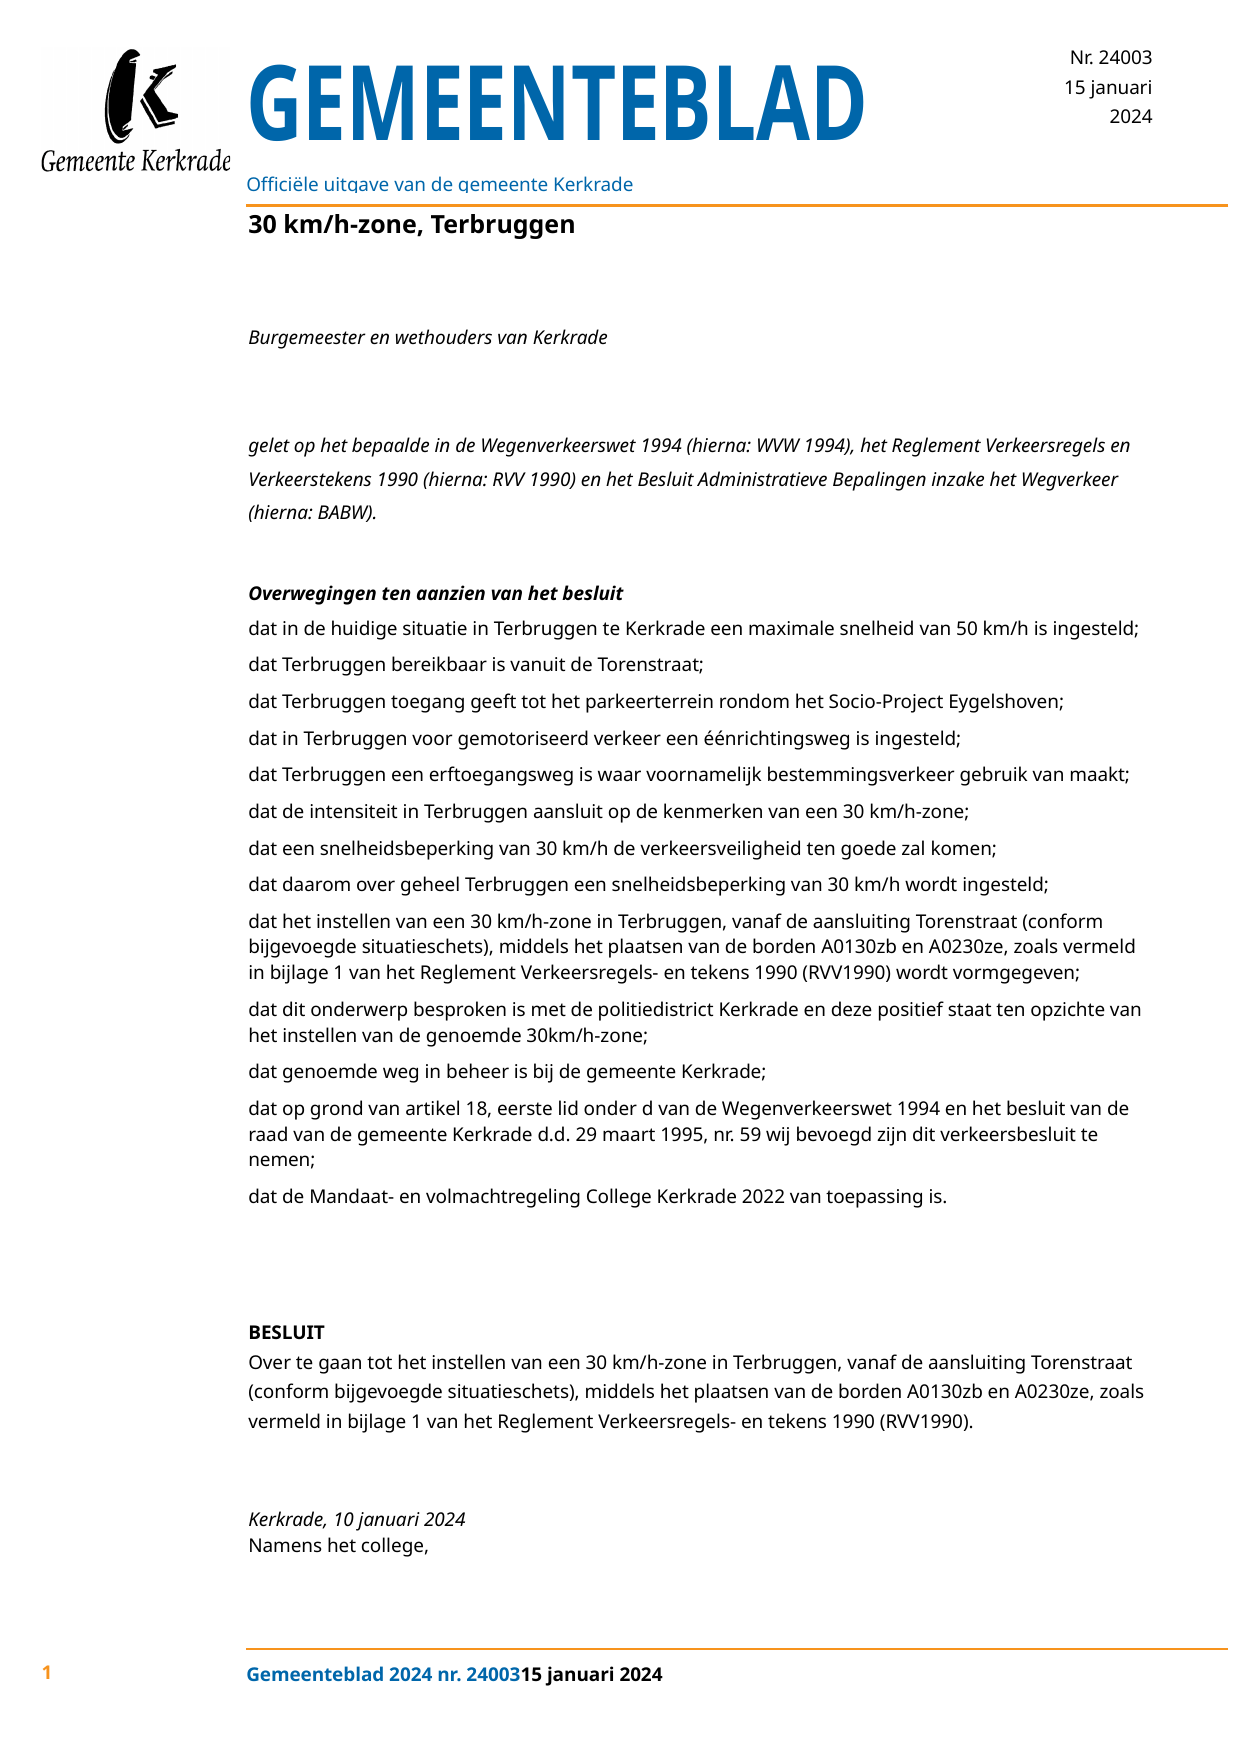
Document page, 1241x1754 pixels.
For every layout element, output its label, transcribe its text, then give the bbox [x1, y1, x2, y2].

picture [41, 47, 231, 172]
text dat de intensiteit in Terbruggen aansluit op de kenmerken van een 30 km/h-zone; [248, 798, 1152, 824]
text dat daarom over geheel Terbruggen een snelheidsbeperking van 30 km/h wordt ingesteld; [248, 871, 1152, 897]
text BESLUIT [248, 1319, 1152, 1345]
text Over te gaan tot het instellen van een 30 km/h-zone in Terbruggen, vanaf de aansluiting Torenstraat (conform bijgevoegde situatieschets), middels het plaatsen van de borden A0130zb en A0230ze, zoals vermeld in bijlage 1 van het Reglement Verkeersregels- en tekens 1990 (RVV1990). [248, 1349, 1152, 1434]
text gelet op het bepaalde in de Wegenverkeerswet 1994 (hierna: WVW 1994), het Reglement Verkeersregels en Verkeerstekens 1990 (hierna: RVV 1990) en het Besluit Administratieve Bepalingen inzake het Wegverkeer (hierna: BABW). [248, 432, 1152, 525]
text dat Terbruggen bereikbaar is vanuit de Torenstraat; [248, 651, 1152, 677]
text Kerkrade, 10 januari 2024 [248, 1506, 1152, 1532]
text dat het instellen van een 30 km/h-zone in Terbruggen, vanaf de aansluiting Torenstraat (conform bijgevoegde situatieschets), middels het plaatsen van de borden A0130zb en A0230ze, zoals vermeld in bijlage 1 van het Reglement Verkeersregels- en tekens 1990 (RVV1990) wordt vormgegeven; [248, 908, 1152, 985]
text 30 km/h-zone, Terbruggen [248, 207, 1152, 241]
text dat in Terbruggen voor gemotoriseerd verkeer een éénrichtingsweg is ingesteld; [248, 725, 1152, 750]
text dat een snelheidsbeperking van 30 km/h de verkeersveiligheid ten goede zal komen; [248, 835, 1152, 860]
text dat Terbruggen een erftoegangsweg is waar voornamelijk bestemmingsverkeer gebruik van maakt; [248, 761, 1152, 787]
text dat op grond van artikel 18, eerste lid onder d van de Wegenverkeerswet 1994 en het besluit van de raad van de gemeente Kerkrade d.d. 29 maart 1995, nr. 59 wij bevoegd zijn dit verkeersbesluit te nemen; [248, 1095, 1152, 1172]
text Overwegingen ten aanzien van het besluit [248, 581, 1152, 606]
text dat genoemde weg in beheer is bij de gemeente Kerkrade; [248, 1058, 1152, 1084]
text dat de Mandaat- en volmachtregeling College Kerkrade 2022 van toepassing is. [248, 1183, 1152, 1209]
text dat dit onderwerp besproken is met de politiedistrict Kerkrade en deze positief staat ten opzichte van het instellen van de genoemde 30km/h-zone; [248, 996, 1152, 1048]
text Namens het college, [248, 1532, 1152, 1558]
text dat Terbruggen toegang geeft tot het parkeerterrein rondom het Socio-Project Eygelshoven; [248, 688, 1152, 714]
text Burgemeester en wethouders van Kerkrade [248, 324, 1152, 350]
text dat in de huidige situatie in Terbruggen te Kerkrade een maximale snelheid van 50 km/h is ingesteld; [248, 615, 1152, 640]
